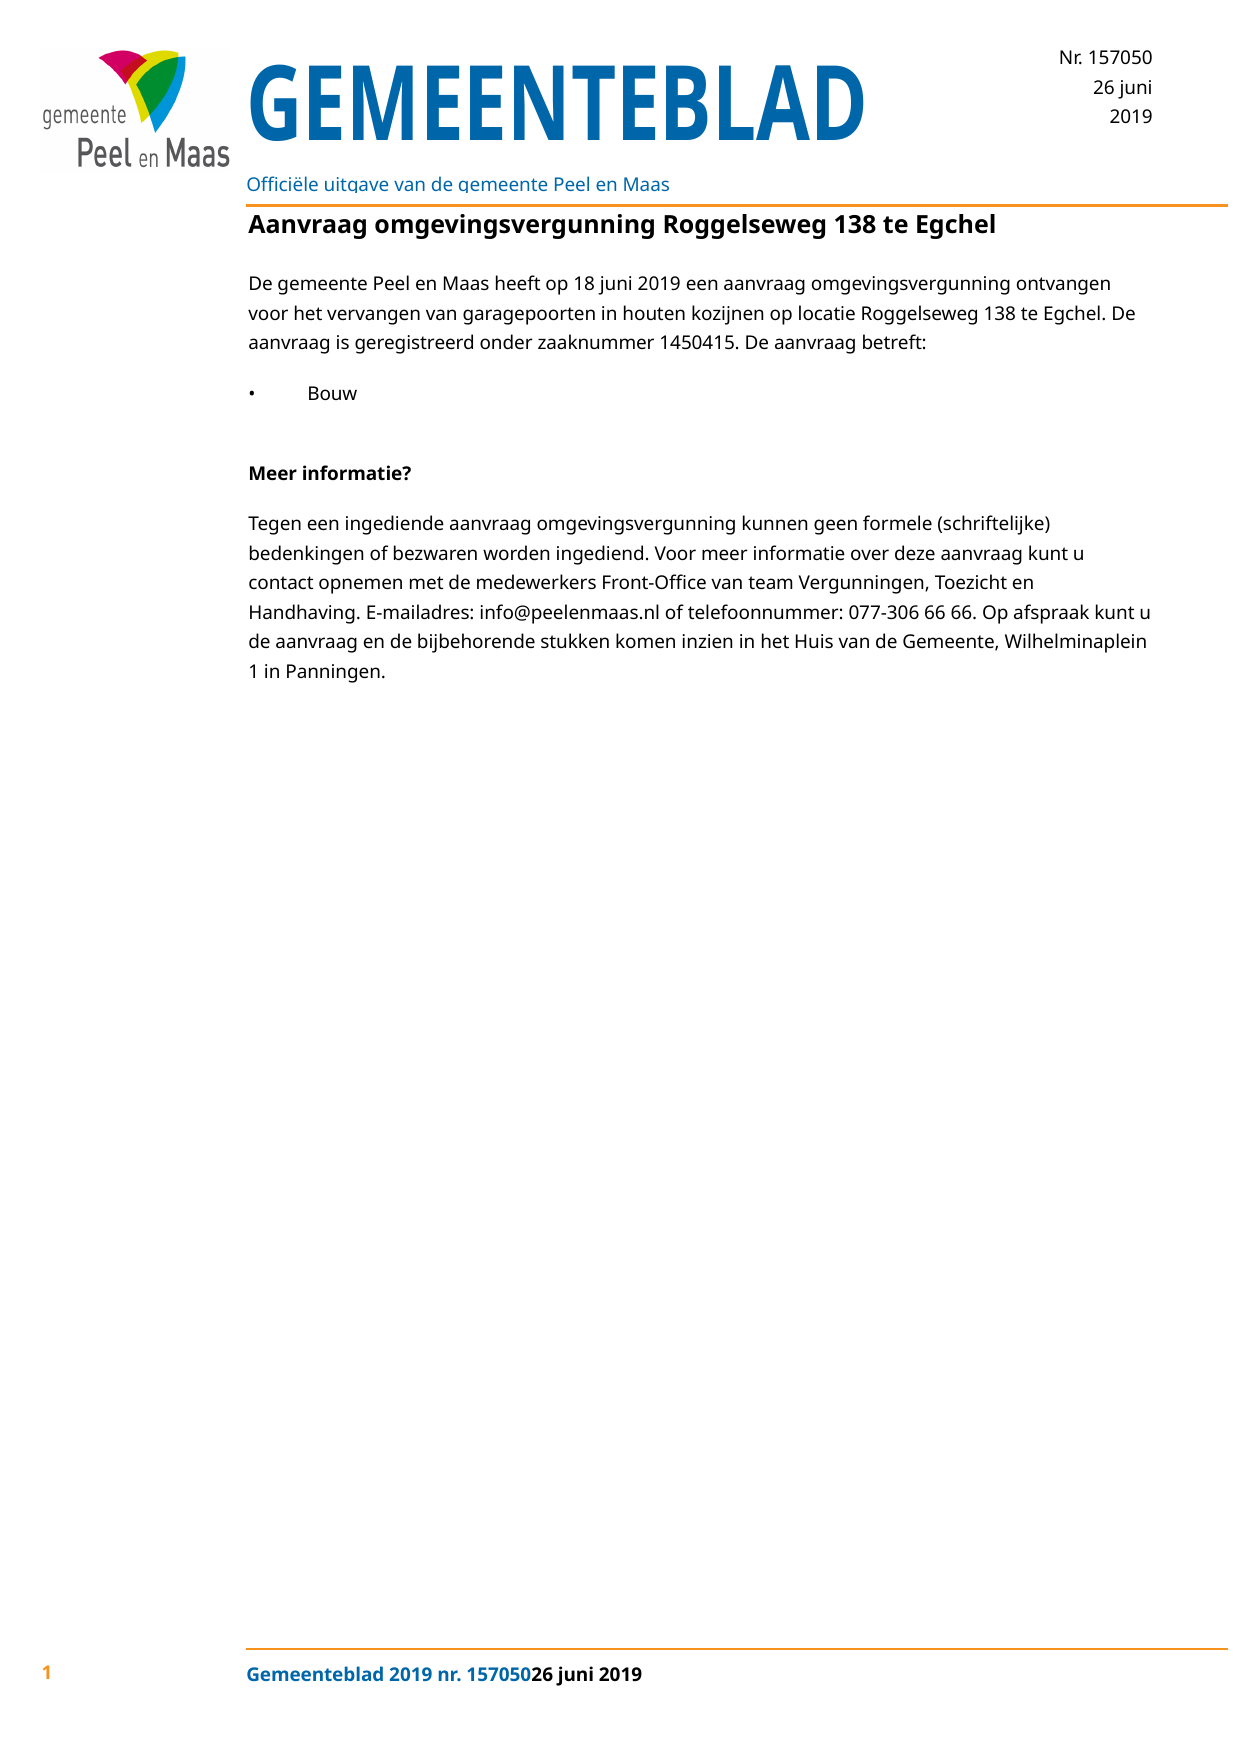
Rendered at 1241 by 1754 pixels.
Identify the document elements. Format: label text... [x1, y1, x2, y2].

list Bouw [248, 380, 1152, 406]
picture [41, 47, 231, 172]
text De gemeente Peel en Maas heeft op 18 juni 2019 een aanvraag omgevingsvergunning ontvangen voor het vervangen van garagepoorten in houten kozijnen op locatie Roggelseweg 138 te Egchel. De aanvraag is geregistreerd onder zaaknummer 1450415. De aanvraag betreft: [248, 270, 1152, 355]
text Aanvraag omgevingsvergunning Roggelseweg 138 te Egchel [248, 207, 1152, 241]
text Meer informatie? [248, 460, 1152, 486]
text Tegen een ingediende aanvraag omgevingsvergunning kunnen geen formele (schriftelijke) bedenkingen of bezwaren worden ingediend. Voor meer informatie over deze aanvraag kunt u contact opnemen met de medewerkers Front-Office van team Vergunningen, Toezicht en Handhaving. E-mailadres: info@peelenmaas.nl of telefoonnummer: 077-306 66 66. Op afspraak kunt u de aanvraag en de bijbehorende stukken komen inzien in het Huis van de Gemeente, Wilhelminaplein 1 in Panningen. [248, 510, 1152, 684]
